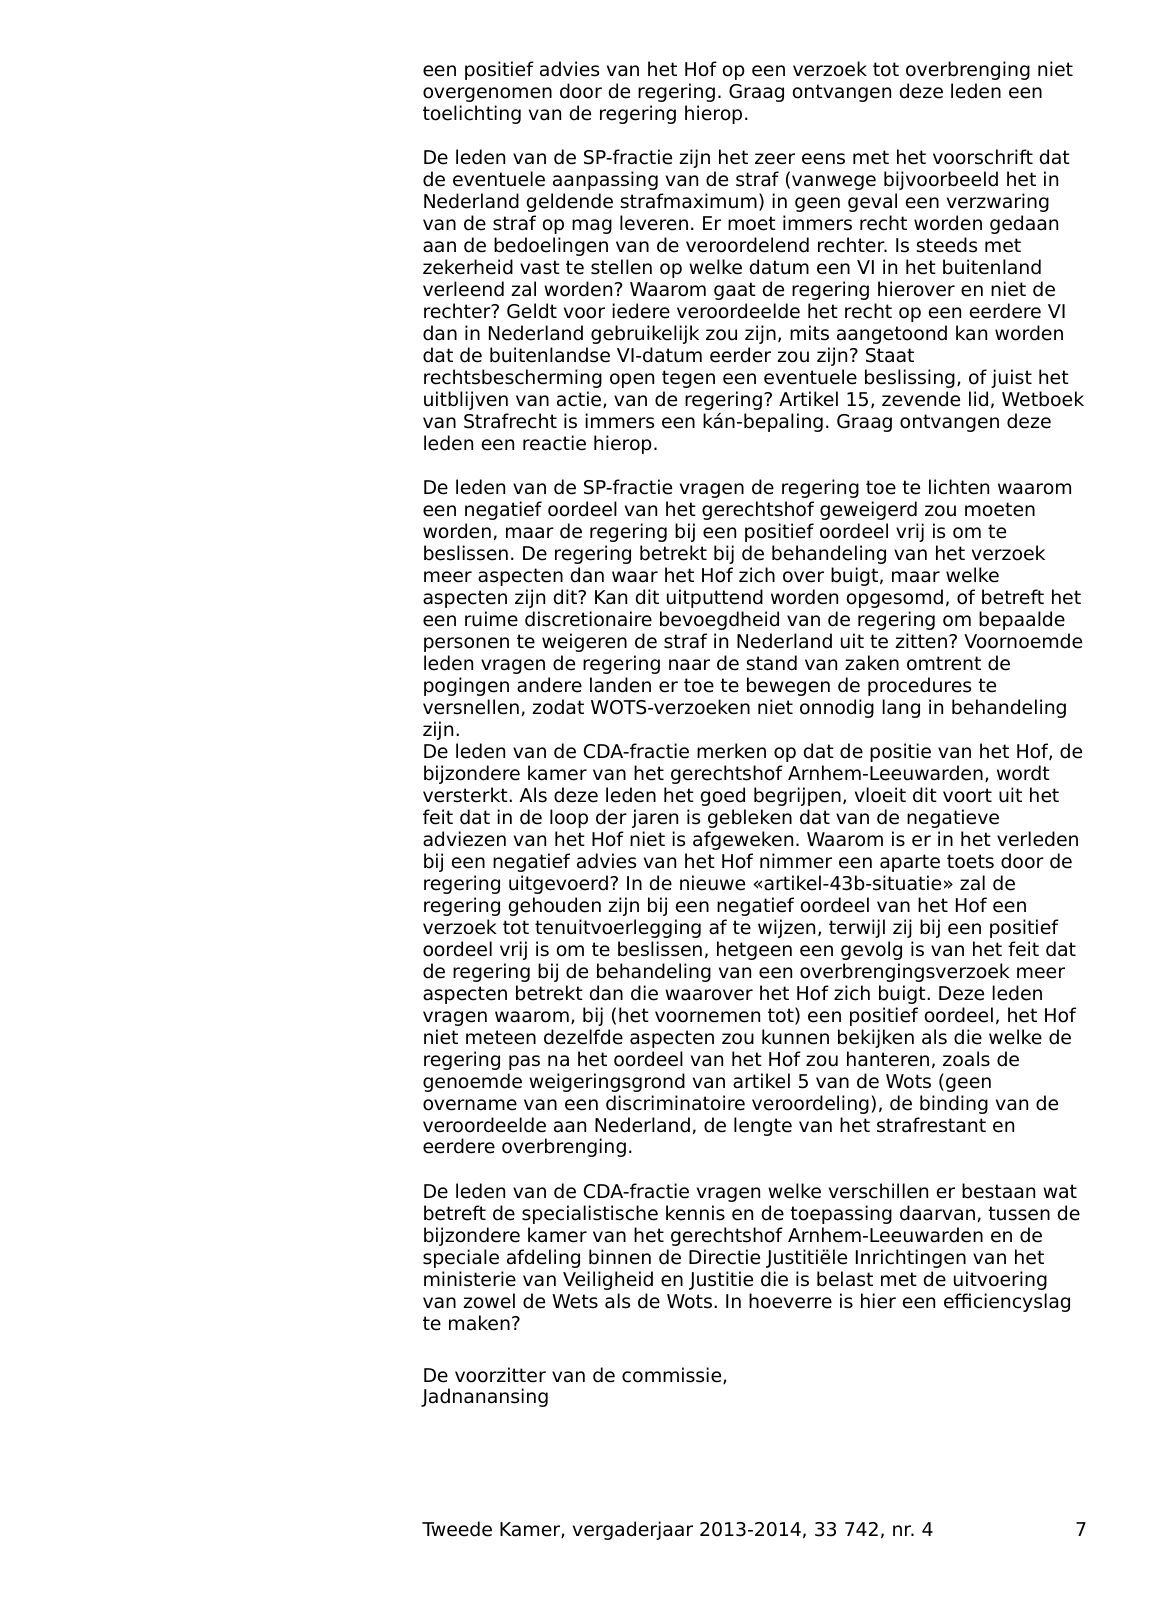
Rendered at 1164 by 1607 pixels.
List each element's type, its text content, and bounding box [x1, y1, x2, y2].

text De leden van de SP-fractie zijn het zeer eens met het voorschrift dat de eventuele aanpassing van de straf (vanwege bijvoorbeeld het in Nederland geldende strafmaximum) in geen geval een verzwaring van de straf op mag leveren. Er moet immers recht worden gedaan aan de bedoelingen van de veroordelend rechter. Is steeds met zekerheid vast te stellen op welke datum een VI in het buitenland verleend zal worden? Waarom gaat de regering hierover en niet de rechter? Geldt voor iedere veroordeelde het recht op een eerdere VI dan in Nederland gebruikelijk zou zijn, mits aangetoond kan worden dat de buitenlandse VI-datum eerder zou zijn? Staat rechtsbescherming open tegen een eventuele beslissing, of juist het uitblijven van actie, van de regering? Artikel 15, zevende lid, Wetboek van Strafrecht is immers een kán-bepaling. Graag ontvangen deze leden een reactie hierop. [422, 147, 1087, 455]
text De leden van de SP-fractie vragen de regering toe te lichten waarom een negatief oordeel van het gerechtshof geweigerd zou moeten worden, maar de regering bij een positief oordeel vrij is om te beslissen. De regering betrekt bij de behandeling van het verzoek meer aspecten dan waar het Hof zich over buigt, maar welke aspecten zijn dit? Kan dit uitputtend worden opgesomd, of betreft het een ruime discretionaire bevoegdheid van de regering om bepaalde personen te weigeren de straf in Nederland uit te zitten? Voornoemde leden vragen de regering naar de stand van zaken omtrent de pogingen andere landen er toe te bewegen de procedures te versnellen, zodat WOTS-verzoeken niet onnodig lang in behandeling zijn. [422, 477, 1087, 741]
text een positief advies van het Hof op een verzoek tot overbrenging niet overgenomen door de regering. Graag ontvangen deze leden een toelichting van de regering hierop. [422, 59, 1087, 125]
text De leden van de CDA-fractie merken op dat de positie van het Hof, de bijzondere kamer van het gerechtshof Arnhem-Leeuwarden, wordt versterkt. Als deze leden het goed begrijpen, vloeit dit voort uit het feit dat in de loop der jaren is gebleken dat van de negatieve adviezen van het Hof niet is afgeweken. Waarom is er in het verleden bij een negatief advies van het Hof nimmer een aparte toets door de regering uitgevoerd? In de nieuwe «artikel-43b-situatie» zal de regering gehouden zijn bij een negatief oordeel van het Hof een verzoek tot tenuitvoerlegging af te wijzen, terwijl zij bij een positief oordeel vrij is om te beslissen, hetgeen een gevolg is van het feit dat de regering bij de behandeling van een overbrengingsverzoek meer aspecten betrekt dan die waarover het Hof zich buigt. Deze leden vragen waarom, bij (het voornemen tot) een positief oordeel, het Hof niet meteen dezelfde aspecten zou kunnen bekijken als die welke de regering pas na het oordeel van het Hof zou hanteren, zoals de genoemde weigeringsgrond van artikel 5 van de Wots (geen overname van een discriminatoire veroordeling), de binding van de veroordeelde aan Nederland, de lengte van het strafrestant en eerdere overbrenging. [422, 741, 1087, 1158]
text De voorzitter van de commissie, Jadnanansing [422, 1364, 1087, 1408]
text De leden van de CDA-fractie vragen welke verschillen er bestaan wat betreft de specialistische kennis en de toepassing daarvan, tussen de bijzondere kamer van het gerechtshof Arnhem-Leeuwarden en de speciale afdeling binnen de Directie Justitiële Inrichtingen van het ministerie van Veiligheid en Justitie die is belast met de uitvoering van zowel de Wets als de Wots. In hoeverre is hier een efficiencyslag te maken? [422, 1181, 1087, 1334]
